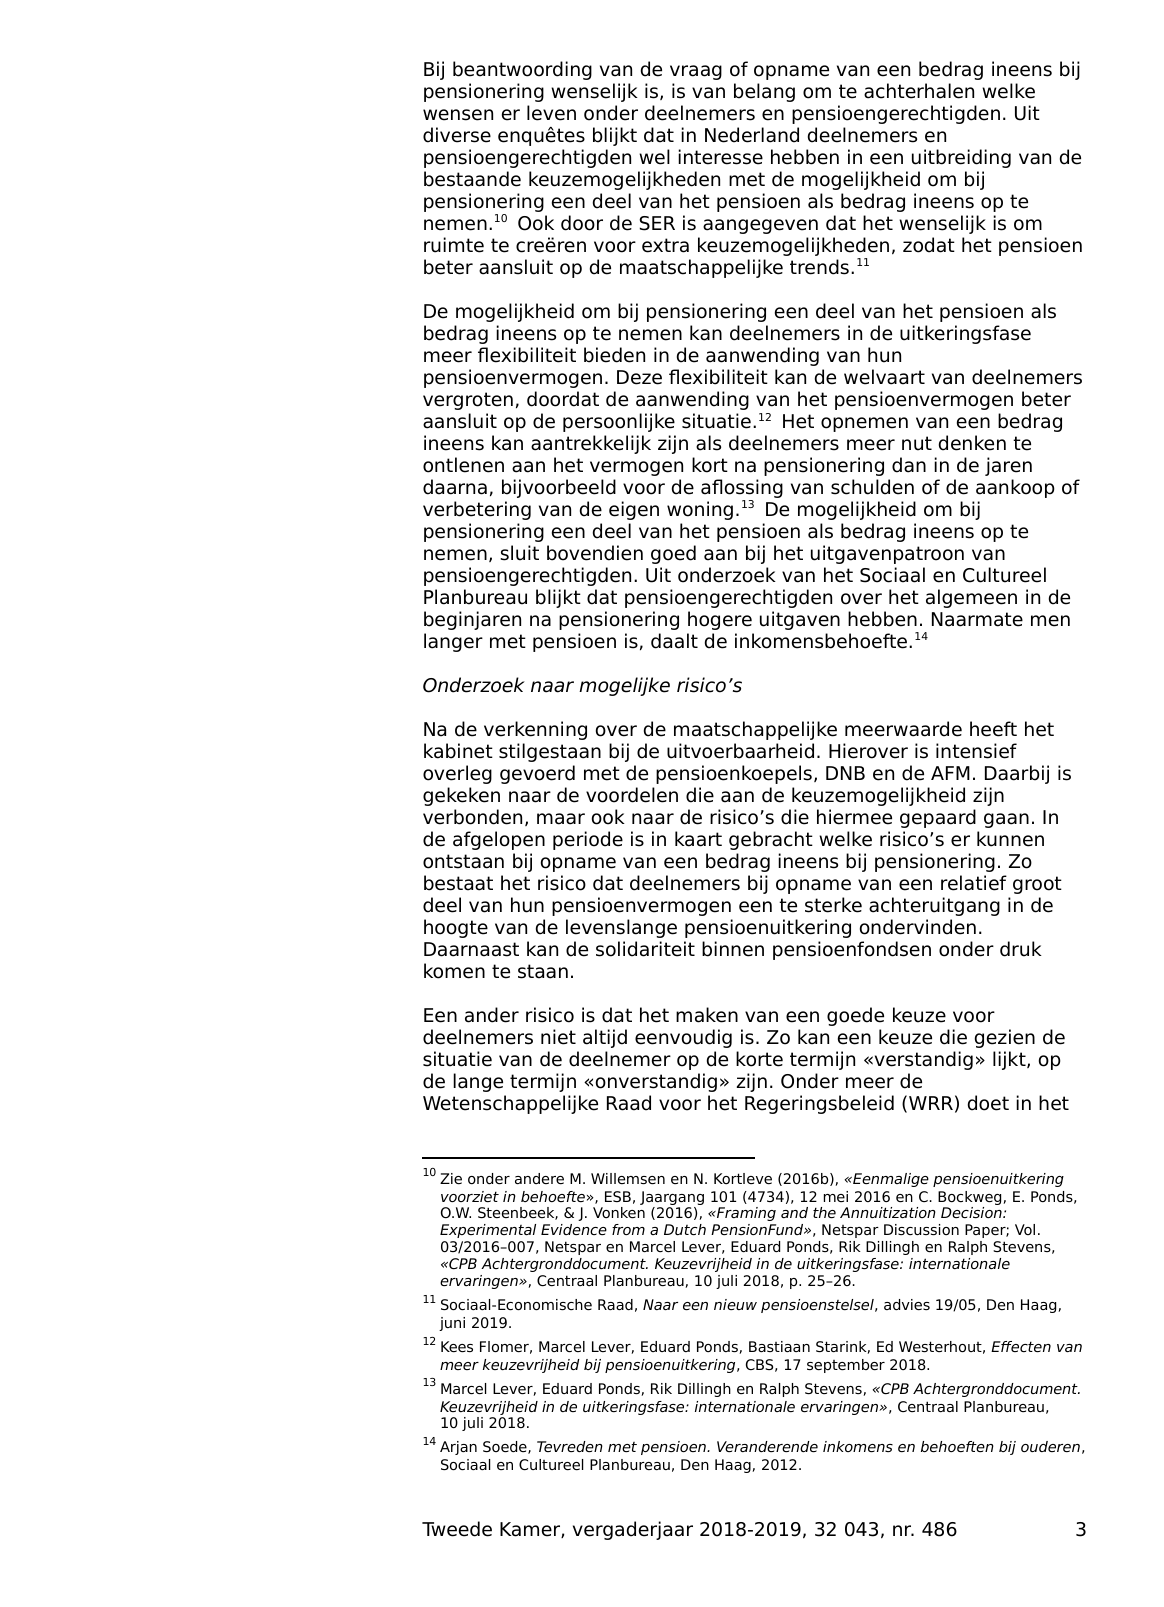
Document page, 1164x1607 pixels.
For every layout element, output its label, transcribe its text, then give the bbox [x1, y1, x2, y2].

text De mogelijkheid om bij pensionering een deel van het pensioen als bedrag ineens op te nemen kan deelnemers in de uitkeringsfase meer flexibiliteit bieden in de aanwending van hun pensioenvermogen. Deze flexibiliteit kan de welvaart van deelnemers vergroten, doordat de aanwending van het pensioenvermogen beter aansluit op de persoonlijke situatie. Het opnemen van een bedrag ineens kan aantrekkelijk zijn als deelnemers meer nut denken te ontlenen aan het vermogen kort na pensionering dan in de jaren daarna, bijvoorbeeld voor de aflossing van schulden of de aankoop of verbetering van de eigen woning. De mogelijkheid om bij pensionering een deel van het pensioen als bedrag ineens op te nemen, sluit bovendien goed aan bij het uitgavenpatroon van pensioengerechtigden. Uit onderzoek van het Sociaal en Cultureel Planbureau blijkt dat pensioengerechtigden over het algemeen in de beginjaren na pensionering hogere uitgaven hebben. Naarmate men langer met pensioen is, daalt de inkomensbehoefte. [422, 301, 1087, 653]
text Marcel Lever, Eduard Ponds, Rik Dillingh en Ralph Stevens, «CPB Achtergronddocument. Keuzevrijheid in de uitkeringsfase: internationale ervaringen», Centraal Planbureau, 10 juli 2018. [422, 1377, 1087, 1432]
text Zie onder andere M. Willemsen en N. Kortleve (2016b), «Eenmalige pensioenuitkering voorziet in behoefte», ESB, Jaargang 101 (4734), 12 mei 2016 en C. Bockweg, E. Ponds, O.W. Steenbeek, & J. Vonken (2016), «Framing and the Annuitization Decision: Experimental Evidence from a Dutch PensionFund», Netspar Discussion Paper; Vol. 03/2016–007, Netspar en Marcel Lever, Eduard Ponds, Rik Dillingh en Ralph Stevens, «CPB Achtergronddocument. Keuzevrijheid in de uitkeringsfase: internationale ervaringen», Centraal Planbureau, 10 juli 2018, p. 25–26. [422, 1167, 1087, 1290]
text Een ander risico is dat het maken van een goede keuze voor deelnemers niet altijd eenvoudig is. Zo kan een keuze die gezien de situatie van de deelnemer op de korte termijn «verstandig» lijkt, op de lange termijn «onverstandig» zijn. Onder meer de Wetenschappelijke Raad voor het Regeringsbeleid (WRR) doet in het [422, 1005, 1087, 1115]
text Na de verkenning over de maatschappelijke meerwaarde heeft het kabinet stilgestaan bij de uitvoerbaarheid. Hierover is intensief overleg gevoerd met de pensioenkoepels, DNB en de AFM. Daarbij is gekeken naar de voordelen die aan de keuzemogelijkheid zijn verbonden, maar ook naar de risico’s die hiermee gepaard gaan. In de afgelopen periode is in kaart gebracht welke risico’s er kunnen ontstaan bij opname van een bedrag ineens bij pensionering. Zo bestaat het risico dat deelnemers bij opname van een relatief groot deel van hun pensioenvermogen een te sterke achteruitgang in de hoogte van de levenslange pensioenuitkering ondervinden. Daarnaast kan de solidariteit binnen pensioenfondsen onder druk komen te staan. [422, 719, 1087, 983]
text Bij beantwoording van de vraag of opname van een bedrag ineens bij pensionering wenselijk is, is van belang om te achterhalen welke wensen er leven onder deelnemers en pensioengerechtigden. Uit diverse enquêtes blijkt dat in Nederland deelnemers en pensioengerechtigden wel interesse hebben in een uitbreiding van de bestaande keuzemogelijkheden met de mogelijkheid om bij pensionering een deel van het pensioen als bedrag ineens op te nemen. Ook door de SER is aangegeven dat het wenselijk is om ruimte te creëren voor extra keuzemogelijkheden, zodat het pensioen beter aansluit op de maatschappelijke trends. [422, 59, 1087, 279]
text Kees Flomer, Marcel Lever, Eduard Ponds, Bastiaan Starink, Ed Westerhout, Effecten van meer keuzevrijheid bij pensioenuitkering, CBS, 17 september 2018. [422, 1335, 1087, 1374]
text Sociaal-Economische Raad, Naar een nieuw pensioenstelsel, advies 19/05, Den Haag, juni 2019. [422, 1293, 1087, 1332]
subtitle Onderzoek naar mogelijke risico’s [422, 675, 1087, 697]
text Arjan Soede, Tevreden met pensioen. Veranderende inkomens en behoeften bij ouderen, Sociaal en Cultureel Planbureau, Den Haag, 2012. [422, 1435, 1087, 1474]
